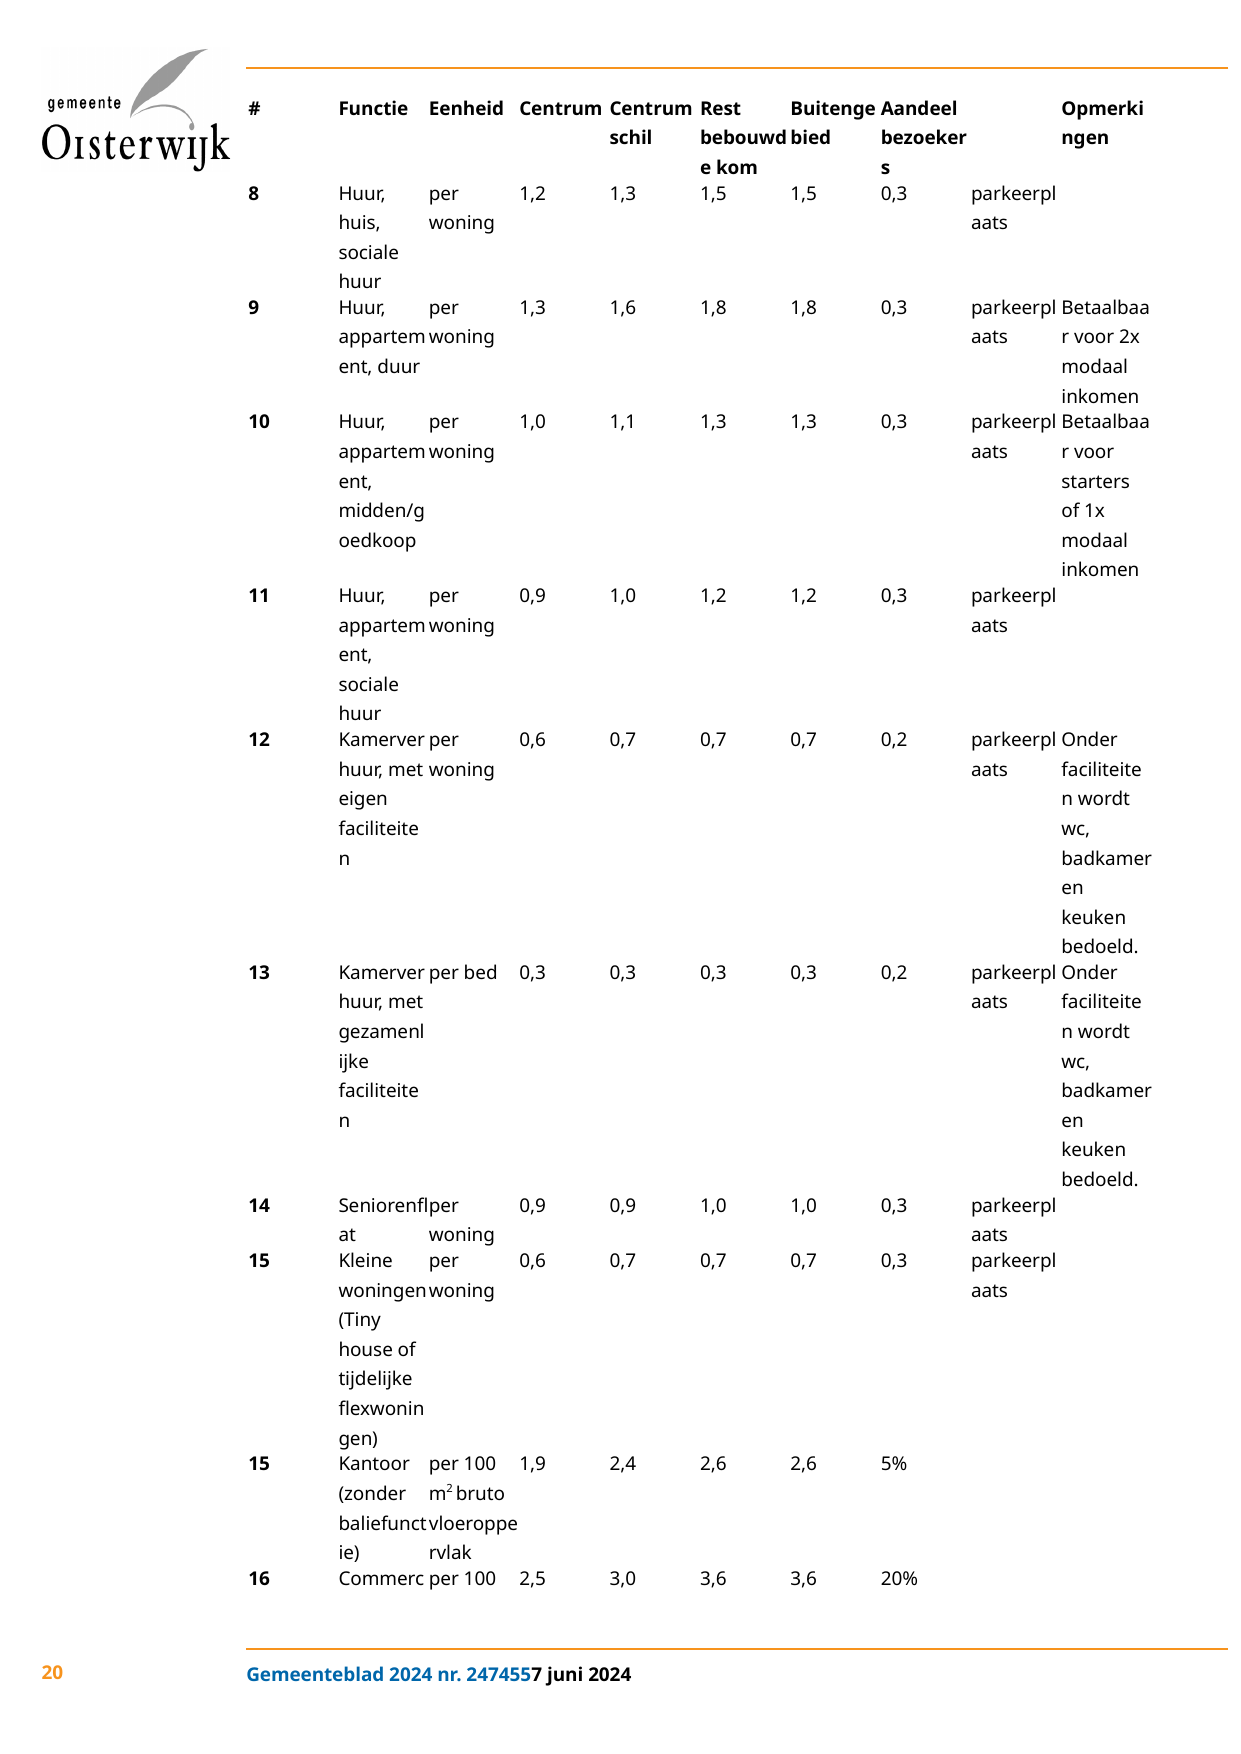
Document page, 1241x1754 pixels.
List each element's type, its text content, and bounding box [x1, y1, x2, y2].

table_cell 2,6 [790, 1451, 881, 1565]
table_cell Betaalbaar voor starters of 1x modaal inkomen [1061, 409, 1152, 582]
table_header Aandeel bezoekers [881, 95, 971, 180]
table_cell Kantoor (zonder baliefunctie) [338, 1451, 429, 1565]
table_header Eenheid [429, 95, 519, 180]
table_header Rest bebouwde kom [700, 95, 790, 180]
table_cell 1,8 [790, 294, 881, 409]
table_cell 16 [248, 1565, 338, 1591]
table_header Functie [338, 95, 429, 180]
table_cell Commerc [338, 1565, 429, 1591]
table_cell [1061, 1247, 1152, 1451]
table_cell 1,3 [700, 409, 790, 582]
table_cell [1061, 1192, 1152, 1247]
table_cell 8 [248, 180, 338, 294]
table_cell 0,9 [519, 1192, 609, 1247]
table_cell Onder faciliteiten wordt wc, badkamer en keuken bedoeld. [1061, 959, 1152, 1192]
table_cell [1061, 1565, 1152, 1591]
table_cell 13 [248, 959, 338, 1192]
table_cell 2,5 [519, 1565, 609, 1591]
table_cell 0,3 [881, 1192, 971, 1247]
table_cell 2,4 [609, 1451, 700, 1565]
table_cell 1,5 [790, 180, 881, 294]
table_cell 1,5 [700, 180, 790, 294]
table_cell 1,3 [609, 180, 700, 294]
table_cell 3,0 [609, 1565, 700, 1591]
table_cell 0,6 [519, 1247, 609, 1451]
table_cell Betaalbaar voor 2x modaal inkomen [1061, 294, 1152, 409]
table_cell 1,2 [519, 180, 609, 294]
table_cell per woning [429, 409, 519, 582]
table_cell [971, 1565, 1061, 1591]
table_cell 11 [248, 582, 338, 726]
table_cell 0,3 [881, 294, 971, 409]
table_cell 1,2 [700, 582, 790, 726]
picture [41, 47, 231, 172]
table_cell per woning [429, 180, 519, 294]
table_cell Onder faciliteiten wordt wc, badkamer en keuken bedoeld. [1061, 726, 1152, 959]
table_cell parkeerplaats [971, 409, 1061, 582]
table_header Centrum schil [609, 95, 700, 180]
table_cell 1,8 [700, 294, 790, 409]
table_cell 10 [248, 409, 338, 582]
table_cell 0,9 [519, 582, 609, 726]
table_cell 0,9 [609, 1192, 700, 1247]
table_cell Huur, huis, sociale huur [338, 180, 429, 294]
table_header [971, 95, 1061, 180]
table_cell 1,9 [519, 1451, 609, 1565]
table_cell per 100 [429, 1565, 519, 1591]
table_cell 0,7 [790, 1247, 881, 1451]
table_cell 1,0 [790, 1192, 881, 1247]
table_cell parkeerplaats [971, 180, 1061, 294]
table_cell 0,7 [700, 1247, 790, 1451]
table_cell per woning [429, 1247, 519, 1451]
table_cell 0,3 [881, 409, 971, 582]
table_cell 0,3 [881, 582, 971, 726]
table_cell parkeerplaats [971, 726, 1061, 959]
table_cell 0,3 [790, 959, 881, 1192]
table_cell 1,1 [609, 409, 700, 582]
table_cell 0,2 [881, 959, 971, 1192]
table_cell 1,3 [519, 294, 609, 409]
table_cell Kamerverhuur, met eigen faciliteiten [338, 726, 429, 959]
table_cell 2,6 [700, 1451, 790, 1565]
table_cell Kleine woningen (Tiny house of tijdelijke flexwoningen) [338, 1247, 429, 1451]
table_cell 15 [248, 1247, 338, 1451]
table_cell [1061, 180, 1152, 294]
table_cell per woning [429, 726, 519, 959]
table_cell 0,7 [609, 726, 700, 959]
table_cell parkeerplaats [971, 294, 1061, 409]
table_cell 0,7 [609, 1247, 700, 1451]
table_cell [971, 1451, 1061, 1565]
table_cell parkeerplaats [971, 959, 1061, 1192]
table_cell [1061, 582, 1152, 726]
table_cell 0,2 [881, 726, 971, 959]
table_cell per woning [429, 582, 519, 726]
table_header Opmerkingen [1061, 95, 1152, 180]
table_cell 1,0 [519, 409, 609, 582]
table_cell 9 [248, 294, 338, 409]
table_cell 0,6 [519, 726, 609, 959]
table_cell 15 [248, 1451, 338, 1565]
table_header Buitengebied [790, 95, 881, 180]
table_cell 0,3 [700, 959, 790, 1192]
table_cell parkeerplaats [971, 1247, 1061, 1451]
table_cell 0,3 [881, 180, 971, 294]
table_cell Seniorenflat [338, 1192, 429, 1247]
table_cell 20% [881, 1565, 971, 1591]
table_cell 14 [248, 1192, 338, 1247]
table_header # [248, 95, 338, 180]
table_cell 1,0 [609, 582, 700, 726]
table_cell Huur, appartement, duur [338, 294, 429, 409]
table_cell Huur, appartement, midden/goedkoop [338, 409, 429, 582]
table_cell [1061, 1451, 1152, 1565]
table_cell Kamerverhuur, met gezamenlijke faciliteiten [338, 959, 429, 1192]
table_cell 1,3 [790, 409, 881, 582]
table_cell per bed [429, 959, 519, 1192]
table_cell parkeerplaats [971, 1192, 1061, 1247]
table_cell 0,3 [609, 959, 700, 1192]
table_header Centrum [519, 95, 609, 180]
table_cell 0,7 [790, 726, 881, 959]
table_cell 12 [248, 726, 338, 959]
table_cell 0,3 [519, 959, 609, 1192]
table_cell Huur, appartement, sociale huur [338, 582, 429, 726]
table_cell 1,0 [700, 1192, 790, 1247]
table_cell parkeerplaats [971, 582, 1061, 726]
table_cell per 100 m2 bruto vloeroppervlak [429, 1451, 519, 1565]
table_cell 5% [881, 1451, 971, 1565]
table_cell 3,6 [790, 1565, 881, 1591]
table_cell per woning [429, 1192, 519, 1247]
table_cell 1,2 [790, 582, 881, 726]
table_cell 1,6 [609, 294, 700, 409]
table_cell 3,6 [700, 1565, 790, 1591]
table_cell per woning [429, 294, 519, 409]
table_cell 0,3 [881, 1247, 971, 1451]
table_cell 0,7 [700, 726, 790, 959]
